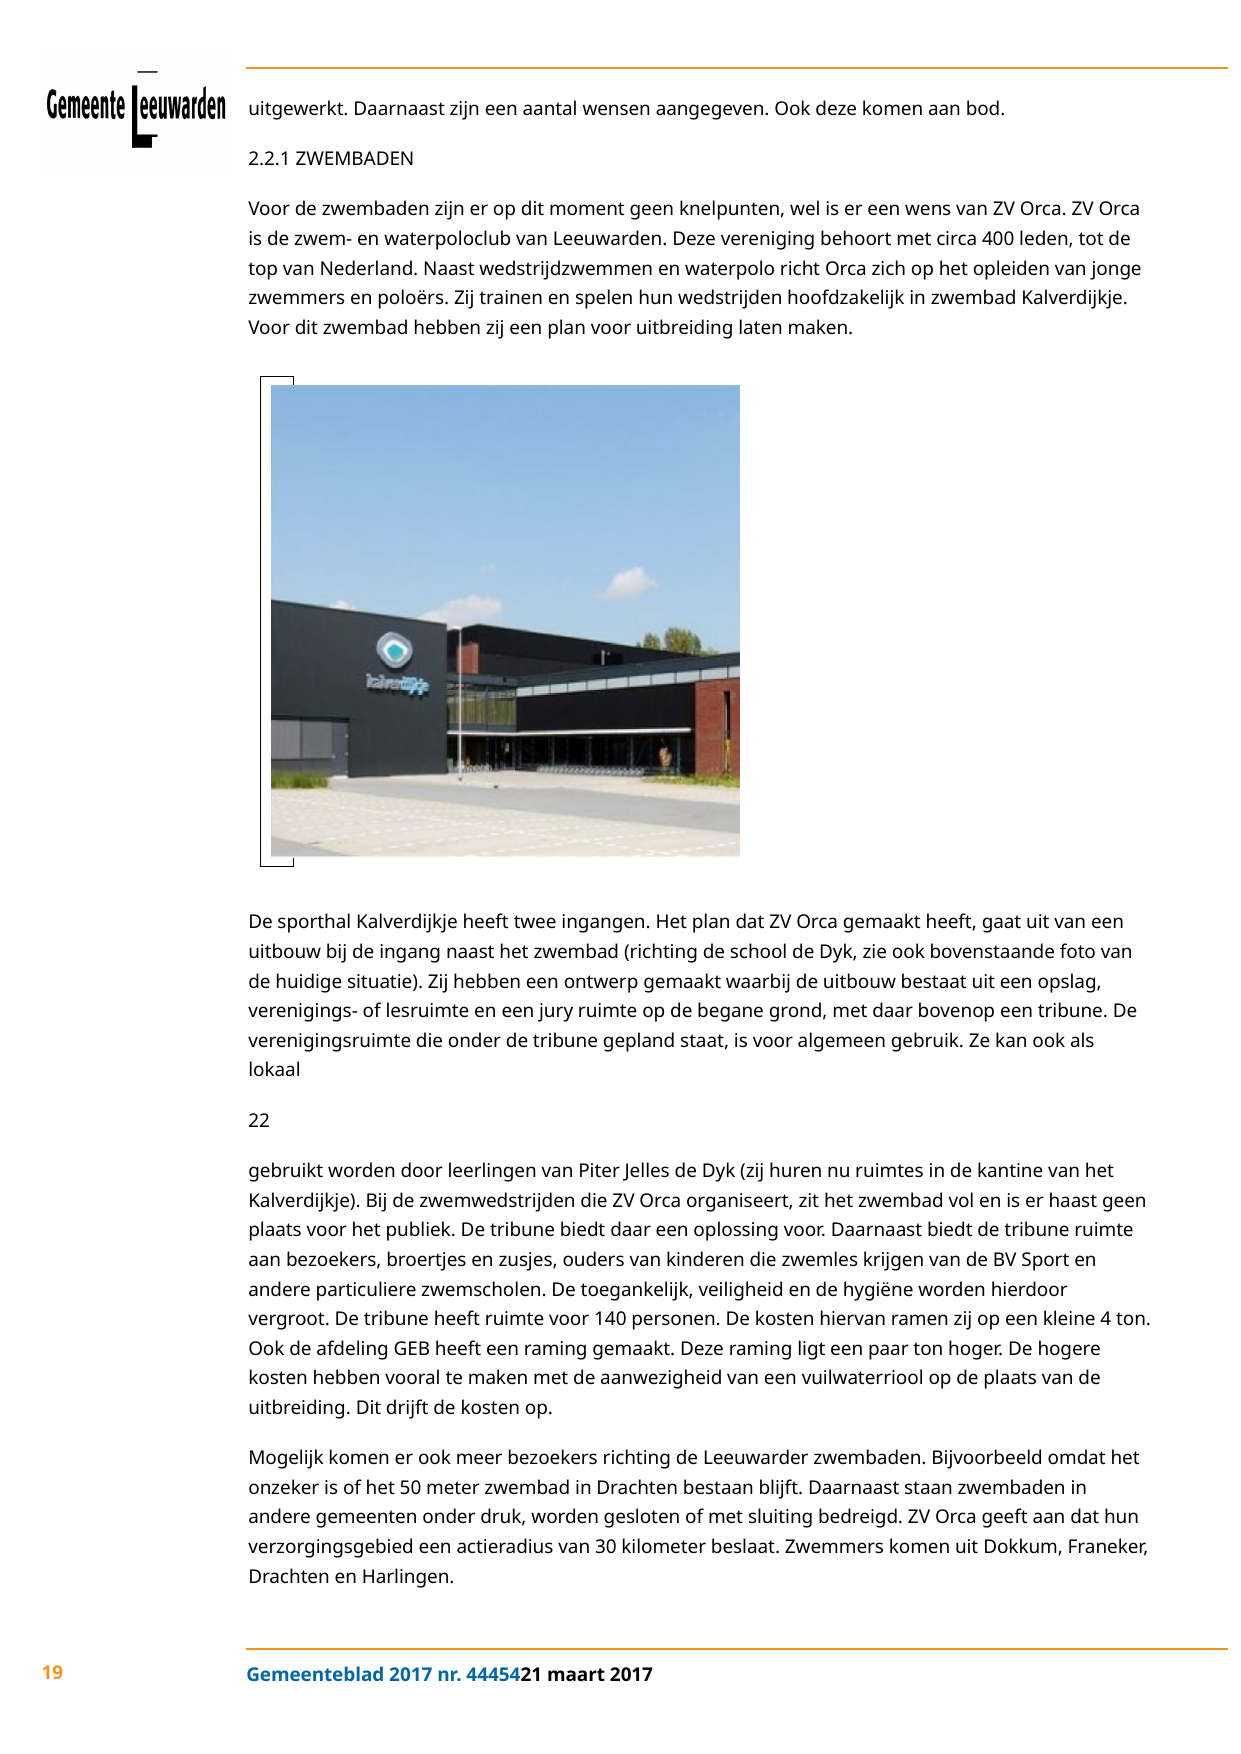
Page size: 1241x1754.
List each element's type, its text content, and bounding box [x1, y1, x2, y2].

text 2.2.1 ZWEMBADEN [248, 145, 1152, 171]
text De sporthal Kalverdijkje heeft twee ingangen. Het plan dat ZV Orca gemaakt heeft, gaat uit van een uitbouw bij de ingang naast het zwembad (richting de school de Dyk, zie ook bovenstaande foto van de huidige situatie). Zij hebben een ontwerp gemaakt waarbij de uitbouw bestaat uit een opslag, verenigings- of lesruimte en een jury ruimte op de begane grond, met daar bovenop een tribune. De verenigingsruimte die onder de tribune gepland staat, is voor algemeen gebruik. Ze kan ook als lokaal [248, 909, 1152, 1082]
text 22 [248, 1107, 1152, 1133]
text uitgewerkt. Daarnaast zijn een aantal wensen aangegeven. Ook deze komen aan bod. [248, 95, 1152, 121]
picture [41, 47, 231, 172]
text Mogelijk komen er ook meer bezoekers richting de Leeuwarder zwembaden. Bijvoorbeeld omdat het onzeker is of het 50 meter zwembad in Drachten bestaan blijft. Daarnaast staan zwembaden in andere gemeenten onder druk, worden gesloten of met sluiting bedreigd. ZV Orca geeft aan dat hun verzorgingsgebied een actieradius van 30 kilometer beslaat. Zwemmers komen uit Dokkum, Franeker, Drachten en Harlingen. [248, 1444, 1152, 1589]
text Voor de zwembaden zijn er op dit moment geen knelpunten, wel is er een wens van ZV Orca. ZV Orca is de zwem- en waterpoloclub van Leeuwarden. Deze vereniging behoort met circa 400 leden, tot de top van Nederland. Naast wedstrijdzwemmen en waterpolo richt Orca zich op het opleiden van jonge zwemmers en poloërs. Zij trainen en spelen hun wedstrijden hoofdzakelijk in zwembad Kalverdijkje. Voor dit zwembad hebben zij een plan voor uitbreiding laten maken. [248, 196, 1152, 340]
text gebruikt worden door leerlingen van Piter Jelles de Dyk (zij huren nu ruimtes in de kantine van het Kalverdijkje). Bij de zwemwedstrijden die ZV Orca organiseert, zit het zwembad vol en is er haast geen plaats voor het publiek. De tribune biedt daar een oplossing voor. Daarnaast biedt de tribune ruimte aan bezoekers, broertjes en zusjes, ouders van kinderen die zwemles krijgen van de BV Sport en andere particuliere zwemscholen. De toegankelijk, veiligheid en de hygiëne worden hierdoor vergroot. De tribune heeft ruimte voor 140 personen. De kosten hiervan ramen zij op een kleine 4 ton. Ook de afdeling GEB heeft een raming gemaakt. Deze raming ligt een paar ton hoger. De hogere kosten hebben vooral te maken met de aanwezigheid van een vuilwaterriool op de plaats van de uitbreiding. Dit drijft de kosten op. [248, 1157, 1152, 1420]
picture [268, 385, 740, 858]
